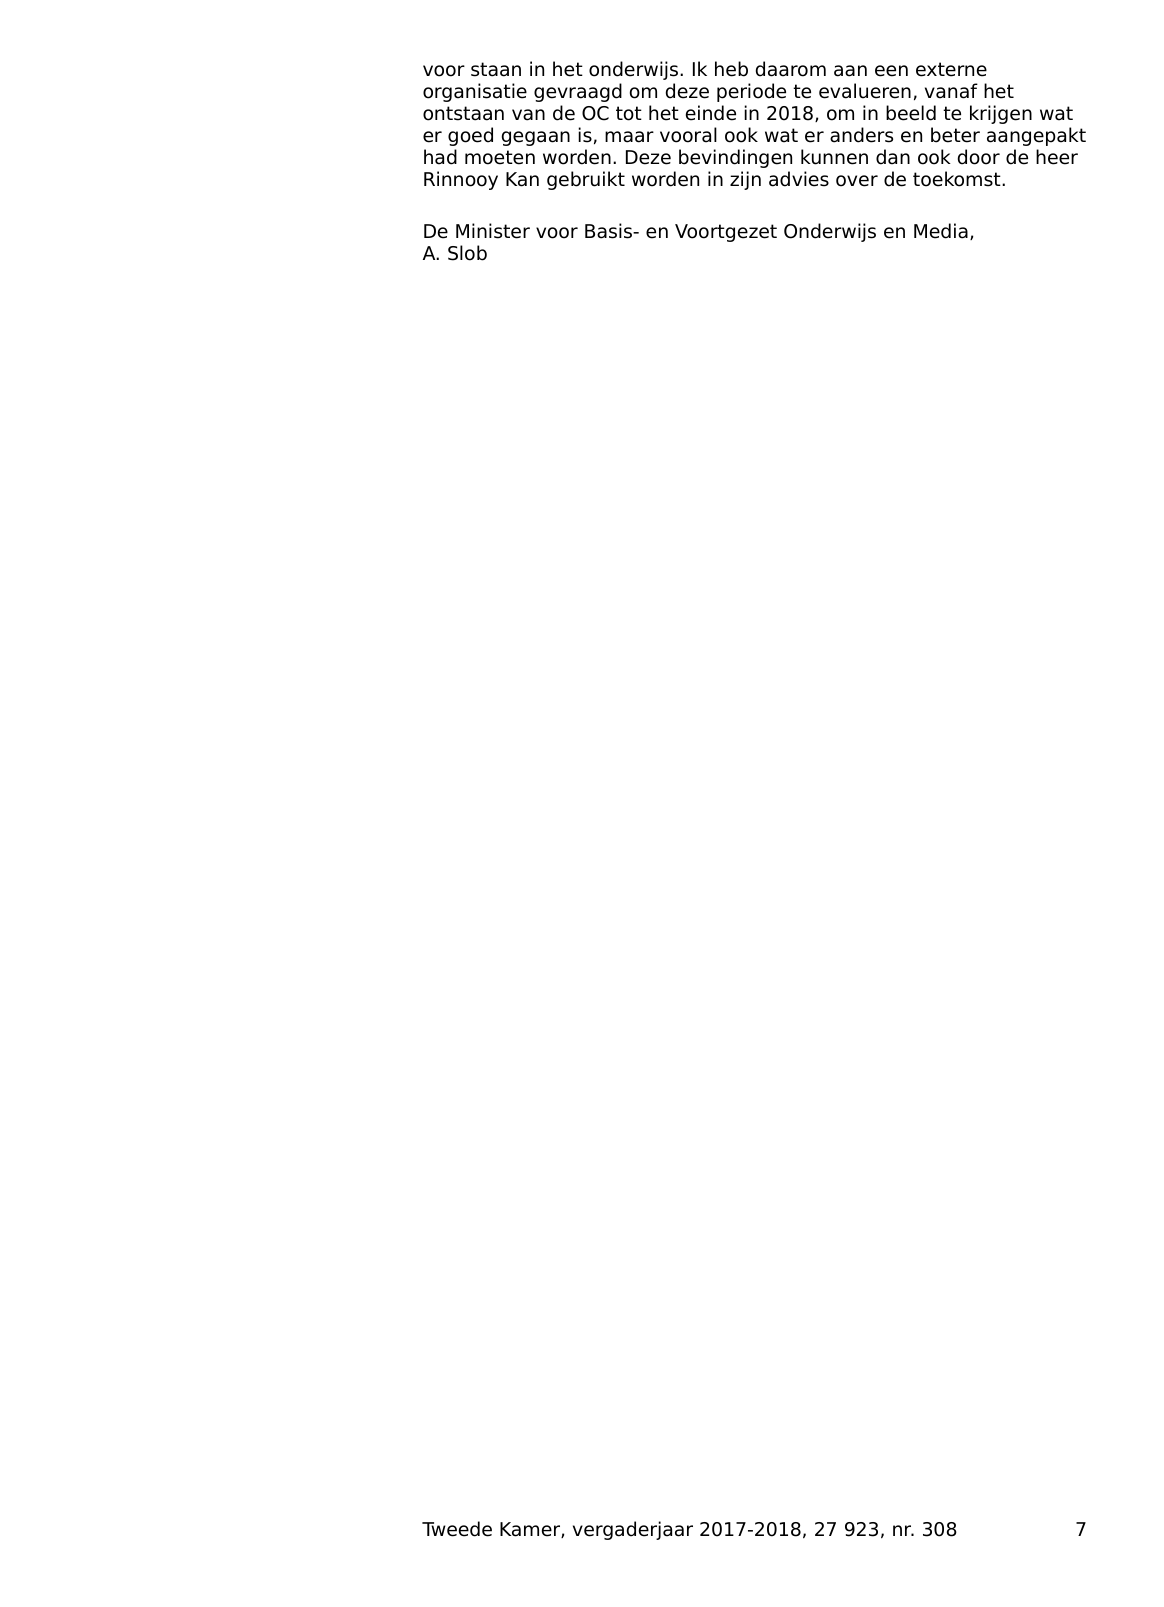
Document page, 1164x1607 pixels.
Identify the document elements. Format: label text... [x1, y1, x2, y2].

text De Minister voor Basis- en Voortgezet Onderwijs en Media, A. Slob [422, 221, 1087, 265]
text voor staan in het onderwijs. Ik heb daarom aan een externe organisatie gevraagd om deze periode te evalueren, vanaf het ontstaan van de OC tot het einde in 2018, om in beeld te krijgen wat er goed gegaan is, maar vooral ook wat er anders en beter aangepakt had moeten worden. Deze bevindingen kunnen dan ook door de heer Rinnooy Kan gebruikt worden in zijn advies over de toekomst. [422, 59, 1087, 191]
